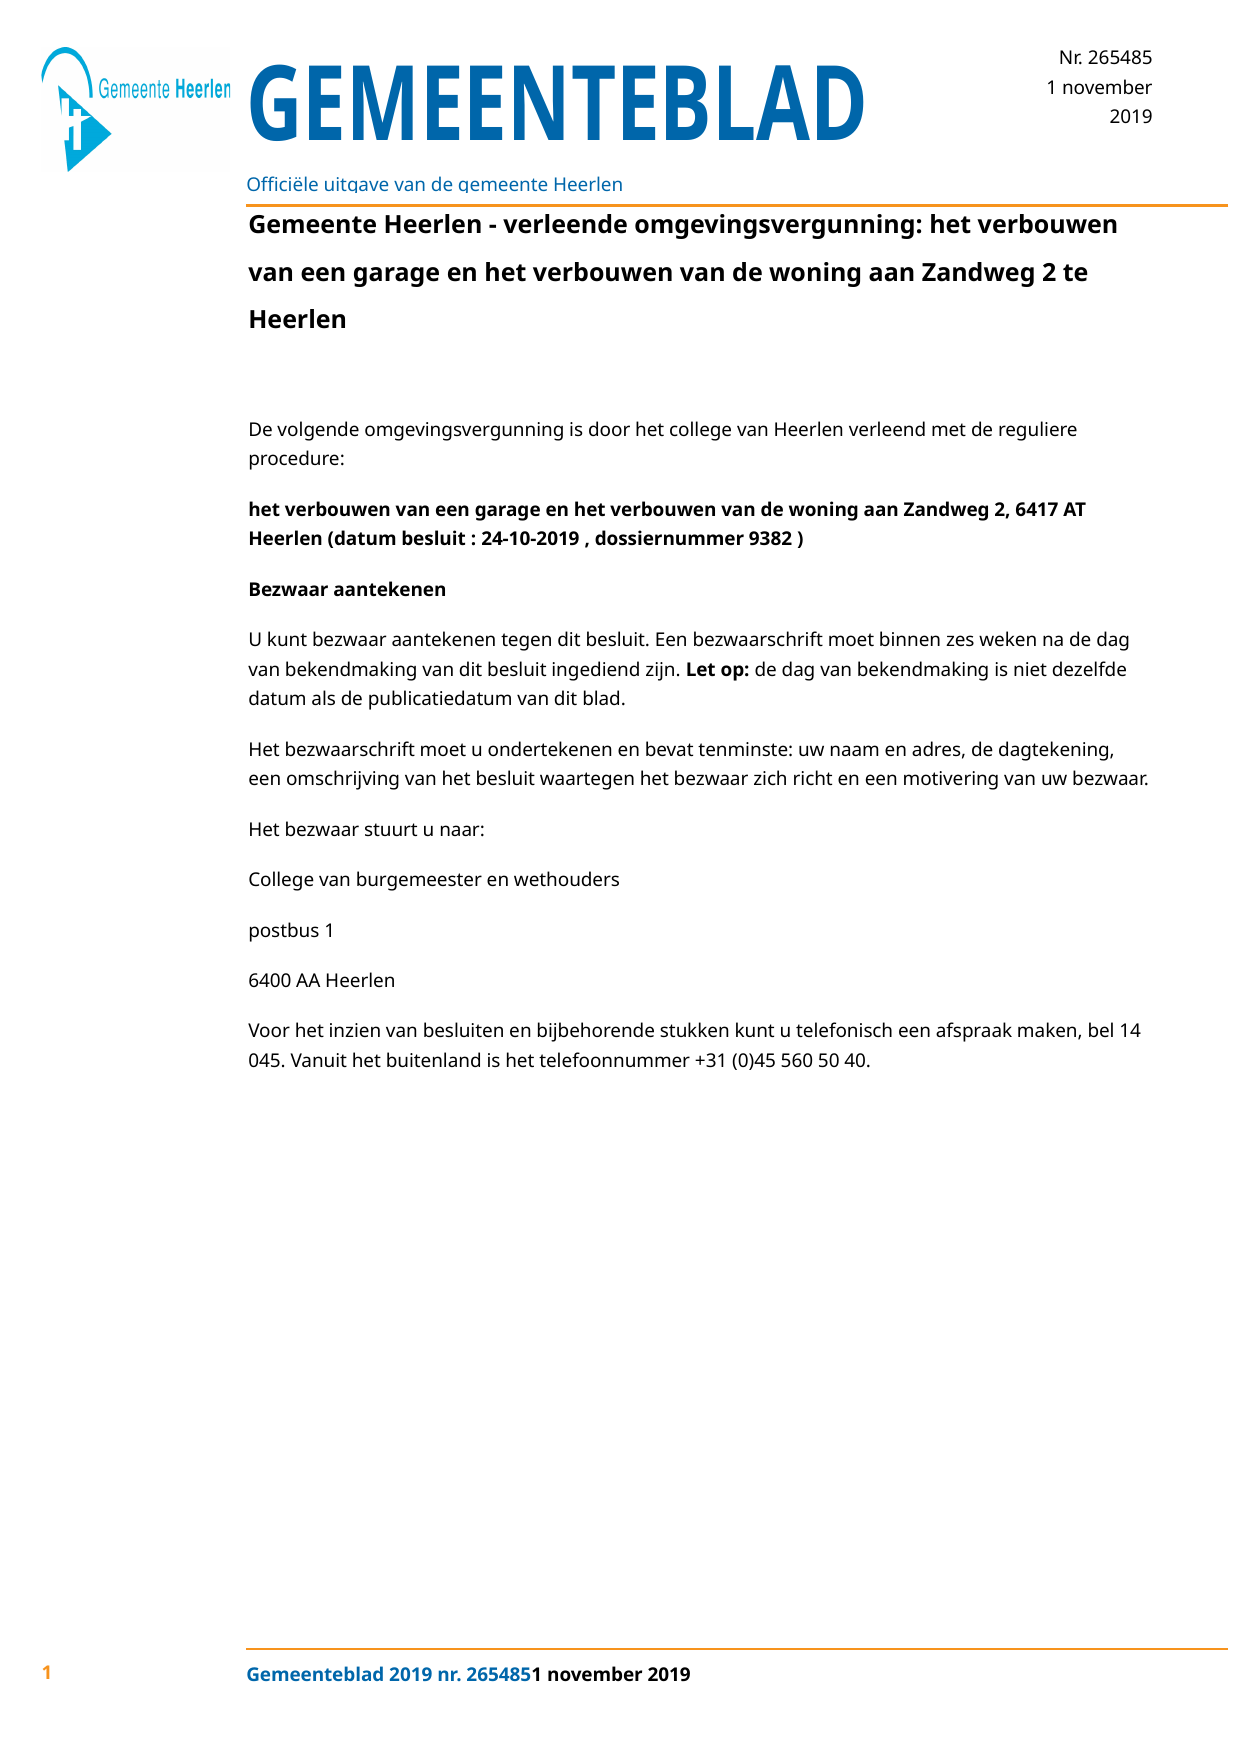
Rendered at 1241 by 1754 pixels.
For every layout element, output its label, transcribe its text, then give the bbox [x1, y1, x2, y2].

text Het bezwaarschrift moet u ondertekenen en bevat tenminste: uw naam en adres, de dagtekening, een omschrijving van het besluit waartegen het bezwaar zich richt en een motivering van uw bezwaar. [248, 736, 1152, 791]
text De volgende omgevingsvergunning is door het college van Heerlen verleend met de reguliere procedure: [248, 416, 1152, 471]
picture [41, 47, 231, 172]
text postbus 1 [248, 917, 1152, 942]
text 6400 AA Heerlen [248, 967, 1152, 993]
text College van burgemeester en wethouders [248, 866, 1152, 892]
text Voor het inzien van besluiten en bijbehorende stukken kunt u telefonisch een afspraak maken, bel 14 045. Vanuit het buitenland is het telefoonnummer +31 (0)45 560 50 40. [248, 1018, 1152, 1073]
text Het bezwaar stuurt u naar: [248, 816, 1152, 842]
text Bezwaar aantekenen [248, 576, 1152, 602]
text Gemeente Heerlen - verleende omgevingsvergunning: het verbouwen van een garage en het verbouwen van de woning aan Zandweg 2 te Heerlen [248, 207, 1152, 336]
text het verbouwen van een garage en het verbouwen van de woning aan Zandweg 2, 6417 AT Heerlen (datum besluit : 24-10-2019 , dossiernummer 9382 ) [248, 496, 1152, 551]
text U kunt bezwaar aantekenen tegen dit besluit. Een bezwaarschrift moet binnen zes weken na de dag van bekendmaking van dit besluit ingediend zijn. Let op: de dag van bekendmaking is niet dezelfde datum als de publicatiedatum van dit blad. [248, 626, 1152, 711]
picture [41, 47, 59, 70]
